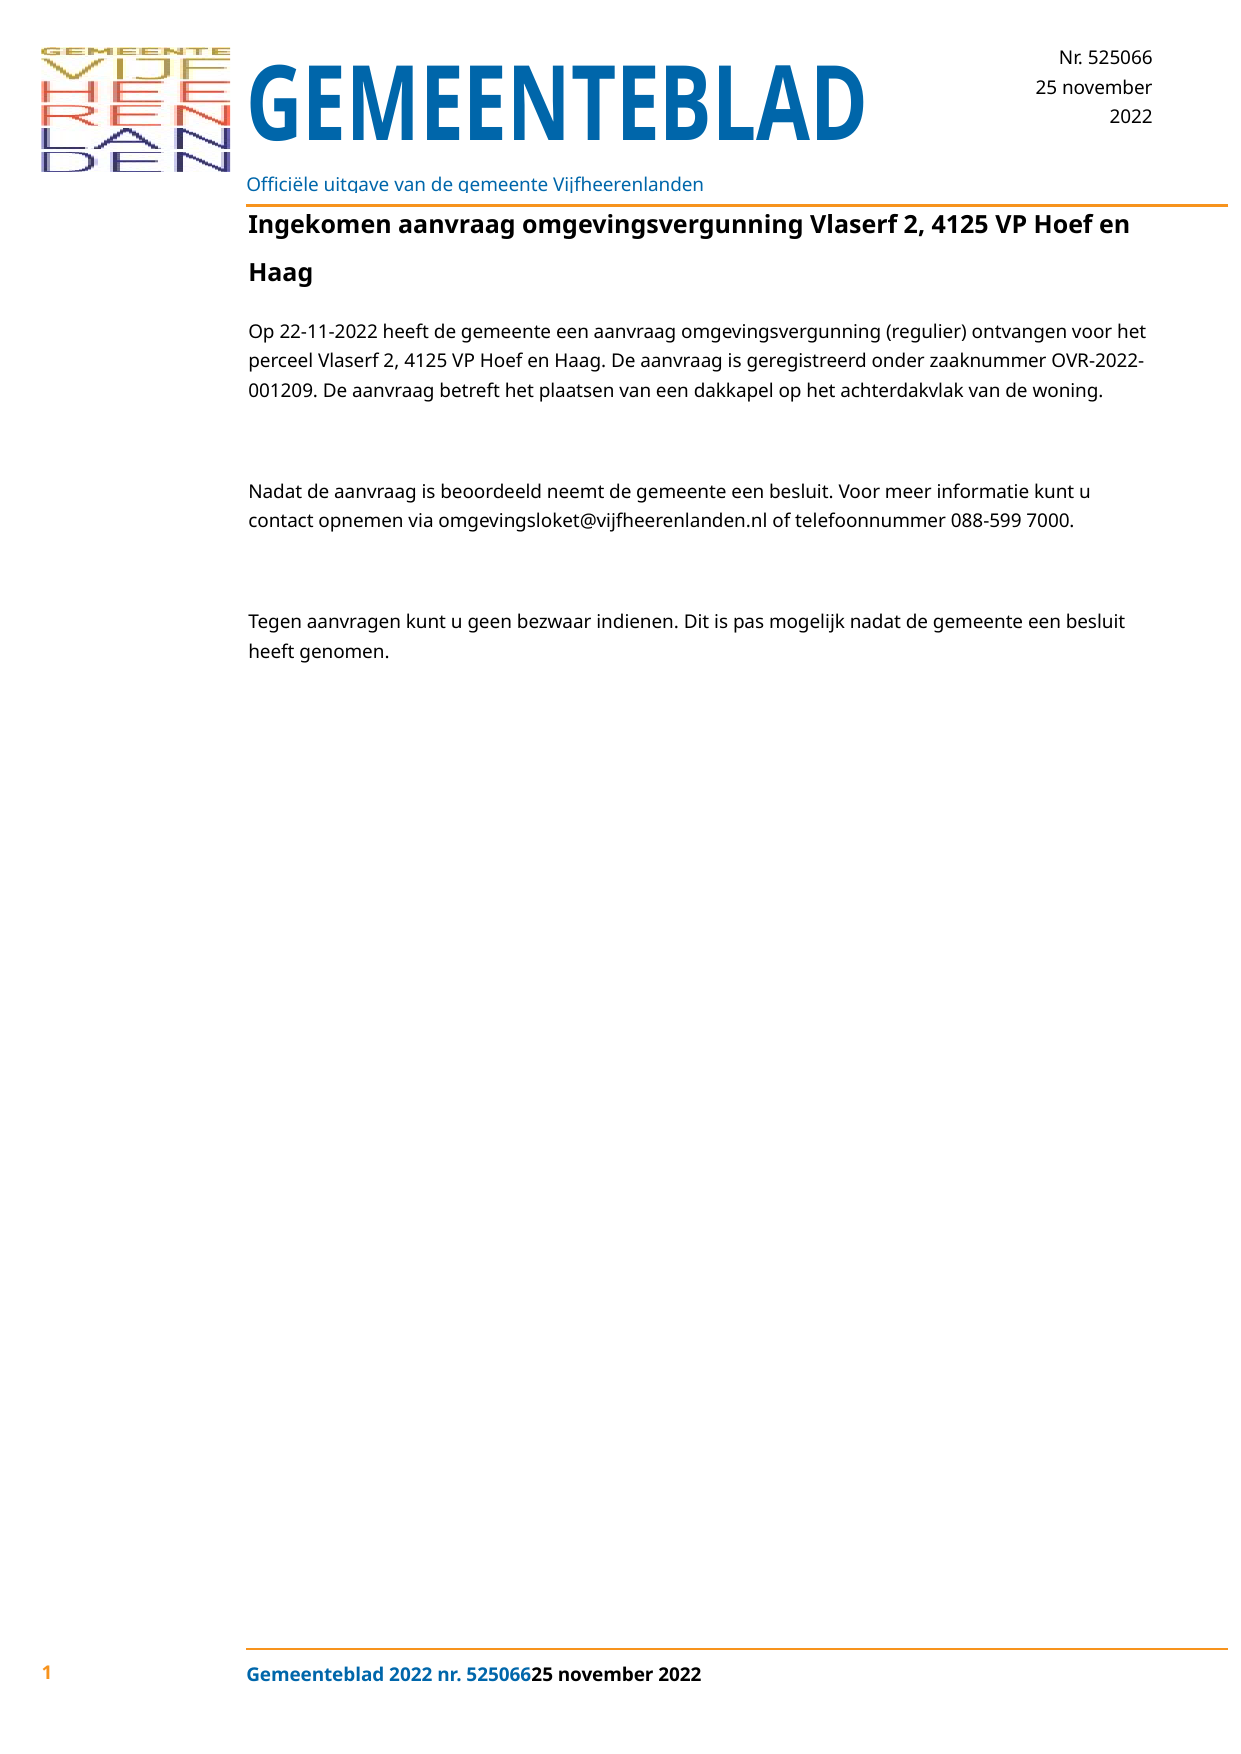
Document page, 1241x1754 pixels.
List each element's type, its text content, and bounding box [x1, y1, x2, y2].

text Ingekomen aanvraag omgevingsvergunning Vlaserf 2, 4125 VP Hoef en Haag [248, 207, 1152, 288]
picture [41, 47, 231, 172]
text Tegen aanvragen kunt u geen bezwaar indienen. Dit is pas mogelijk nadat de gemeente een besluit heeft genomen. [248, 608, 1152, 664]
text Nadat de aanvraag is beoordeeld neemt de gemeente een besluit. Voor meer informatie kunt u contact opnemen via omgevingsloket@vijfheerenlanden.nl of telefoonnummer 088-599 7000. [248, 478, 1152, 533]
text Op 22-11-2022 heeft de gemeente een aanvraag omgevingsvergunning (regulier) ontvangen voor het perceel Vlaserf 2, 4125 VP Hoef en Haag. De aanvraag is geregistreerd onder zaaknummer OVR-2022-001209. De aanvraag betreft het plaatsen van een dakkapel op het achterdakvlak van de woning. [248, 318, 1152, 403]
